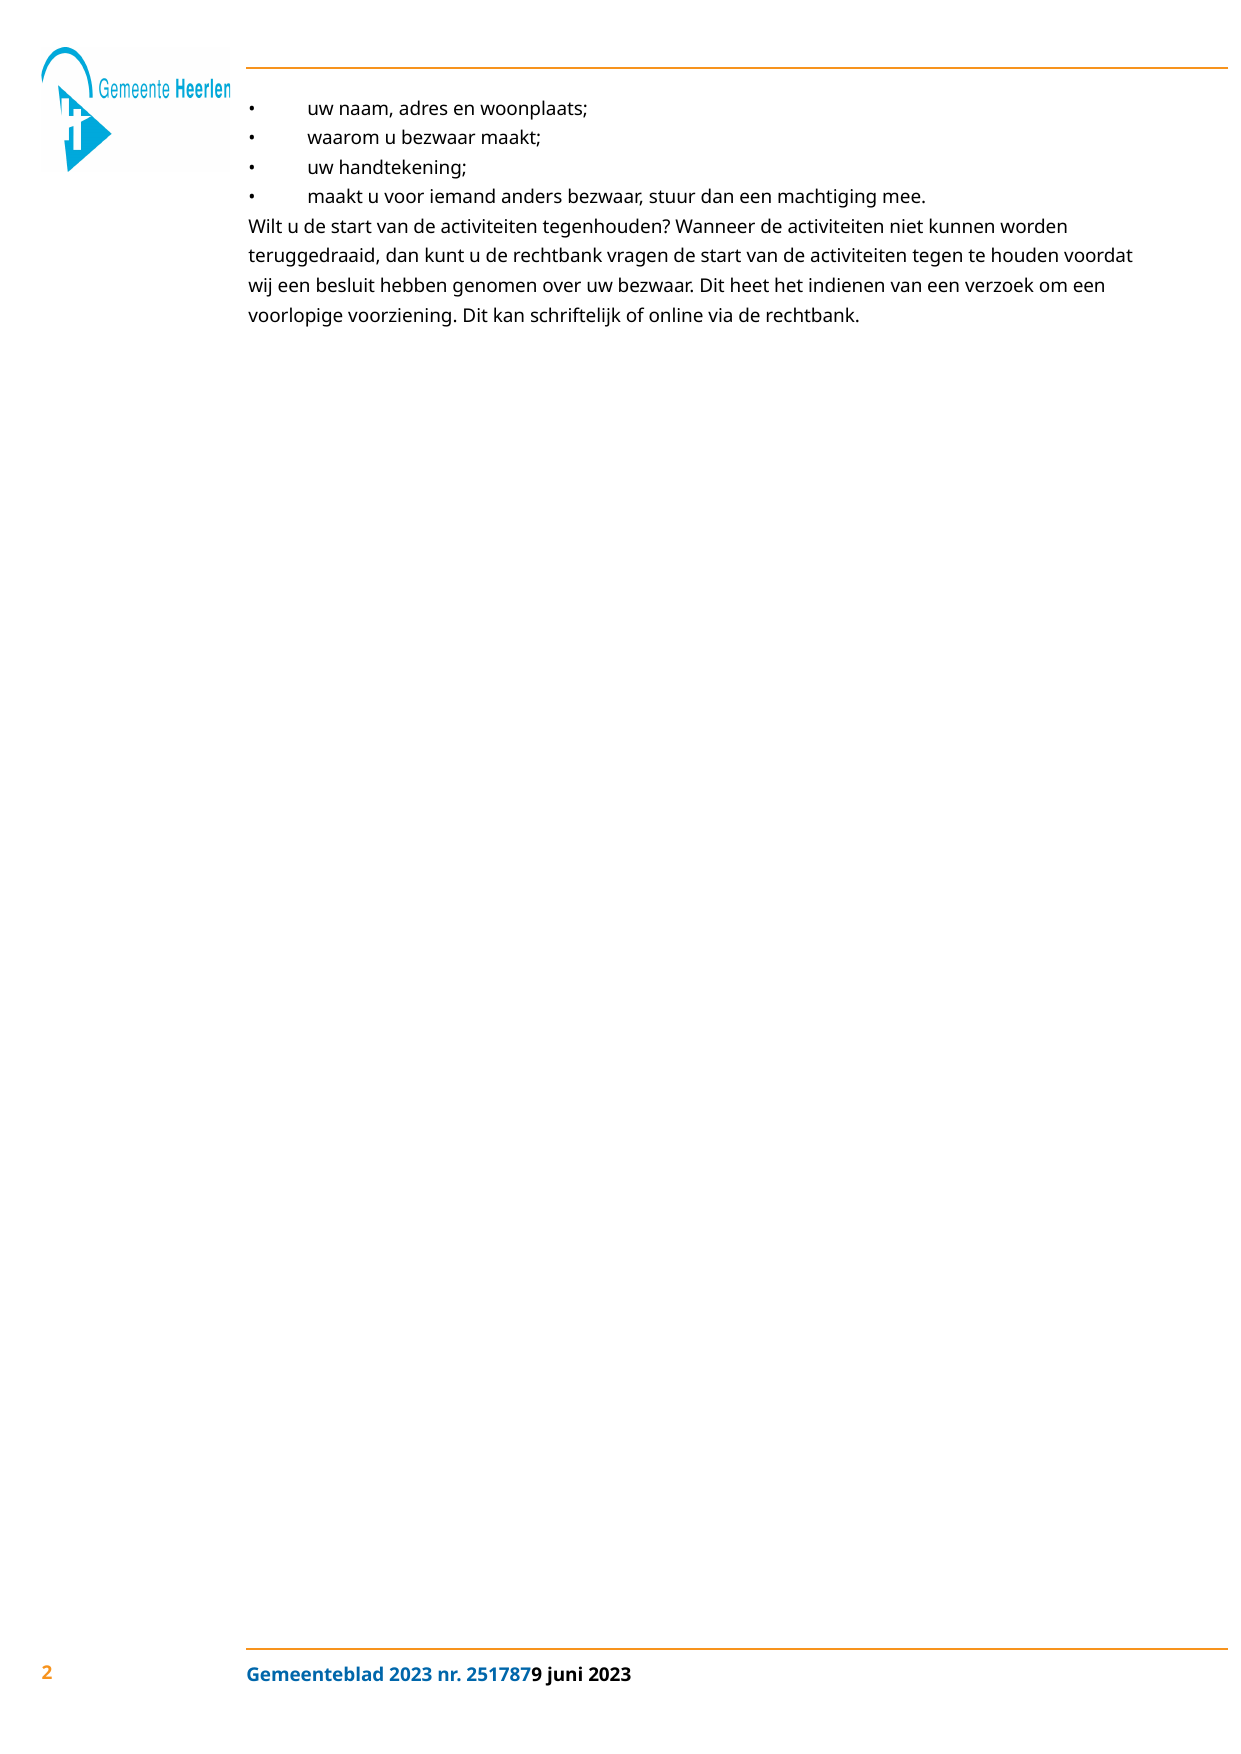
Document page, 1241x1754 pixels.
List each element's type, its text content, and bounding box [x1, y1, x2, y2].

list uw handtekening; [248, 154, 1152, 180]
picture [41, 47, 231, 172]
list waarom u bezwaar maakt; [248, 124, 1152, 150]
text Wilt u de start van de activiteiten tegenhouden? Wanneer de activiteiten niet kunnen worden teruggedraaid, dan kunt u de rechtbank vragen de start van de activiteiten tegen te houden voordat wij een besluit hebben genomen over uw bezwaar. Dit heet het indienen van een verzoek om een voorlopige voorziening. Dit kan schriftelijk of online via de rechtbank. [248, 213, 1152, 328]
picture [41, 47, 59, 70]
list maakt u voor iemand anders bezwaar, stuur dan een machtiging mee. [248, 183, 1152, 209]
list uw naam, adres en woonplaats; [248, 95, 1152, 121]
